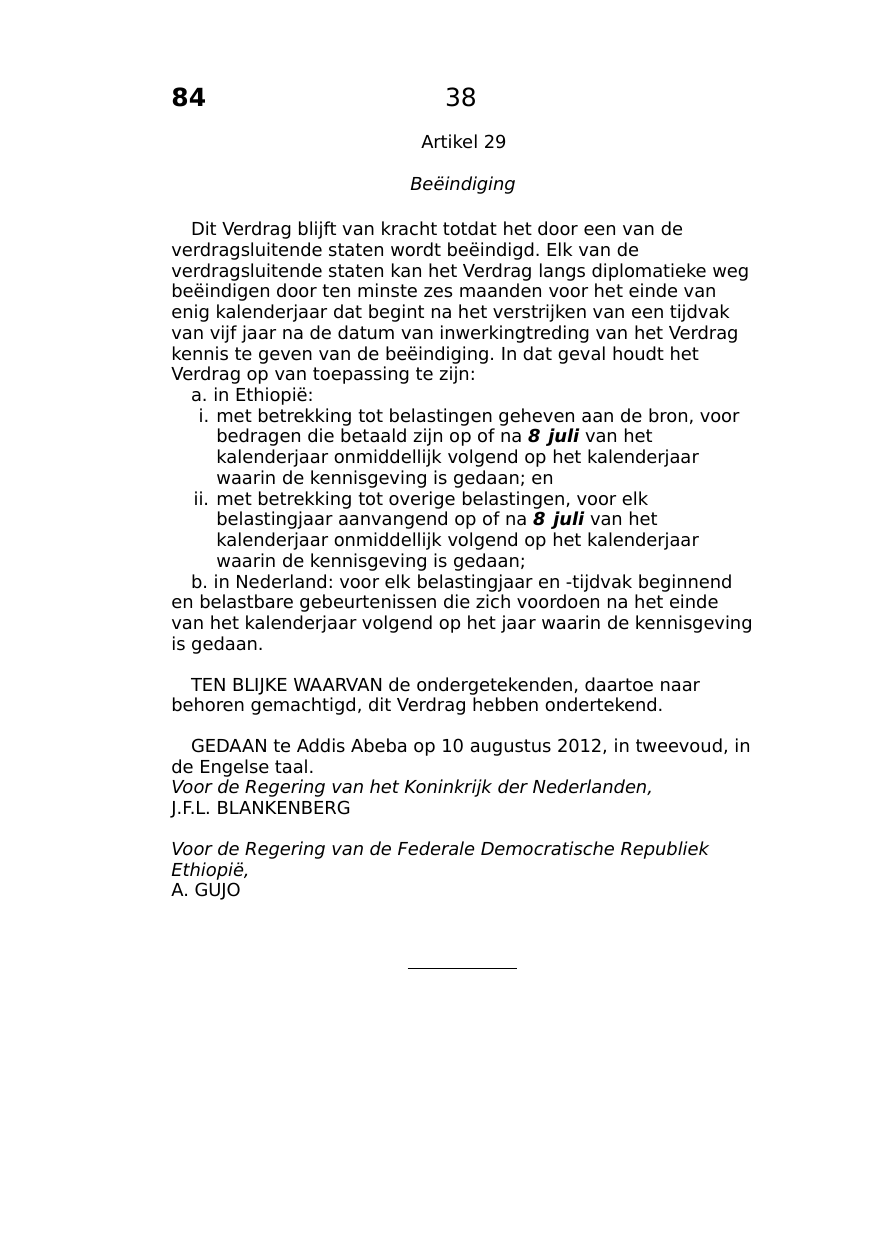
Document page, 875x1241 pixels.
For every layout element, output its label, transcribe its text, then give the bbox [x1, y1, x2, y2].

text b. in Nederland: voor elk belastingjaar en -tijdvak beginnend en belastbare gebeurtenissen die zich voordoen na het einde van het kalenderjaar volgend op het jaar waarin de kennisgeving is gedaan. [171, 571, 756, 654]
text i. met betrekking tot belastingen geheven aan de bron, voor bedragen die betaald zijn op of na 8 juli van het kalenderjaar onmiddellijk volgend op het kalenderjaar waarin de kennisgeving is gedaan; en [171, 406, 756, 488]
text GEDAAN te Addis Abeba op 10 augustus 2012, in tweevoud, in de Engelse taal. [171, 736, 756, 777]
text TEN BLIJKE WAARVAN de ondergetekenden, daartoe naar behoren gemachtigd, dit Verdrag hebben ondertekend. [171, 674, 756, 716]
subtitle Artikel 29 Beëindiging [171, 132, 756, 194]
text ii. met betrekking tot overige belastingen, voor elk belastingjaar aanvangend op of na 8 juli van het kalenderjaar onmiddellijk volgend op het kalenderjaar waarin de kennisgeving is gedaan; [171, 488, 756, 571]
text a. in Ethiopië: [171, 385, 756, 406]
text Voor de Regering van de Federale Democratische Republiek Ethiopië, A. GUJO [171, 839, 756, 901]
text Dit Verdrag blijft van kracht totdat het door een van de verdragsluitende staten wordt beëindigd. Elk van de verdragsluitende staten kan het Verdrag langs diplomatieke weg beëindigen door ten minste zes maanden voor het einde van enig kalenderjaar dat begint na het verstrijken van een tijdvak van vijf jaar na de datum van inwerkingtreding van het Verdrag kennis te geven van de beëindiging. In dat geval houdt het Verdrag op van toepassing te zijn: [171, 219, 756, 385]
text Voor de Regering van het Koninkrijk der Nederlanden, J.F.L. BLANKENBERG [171, 777, 756, 819]
